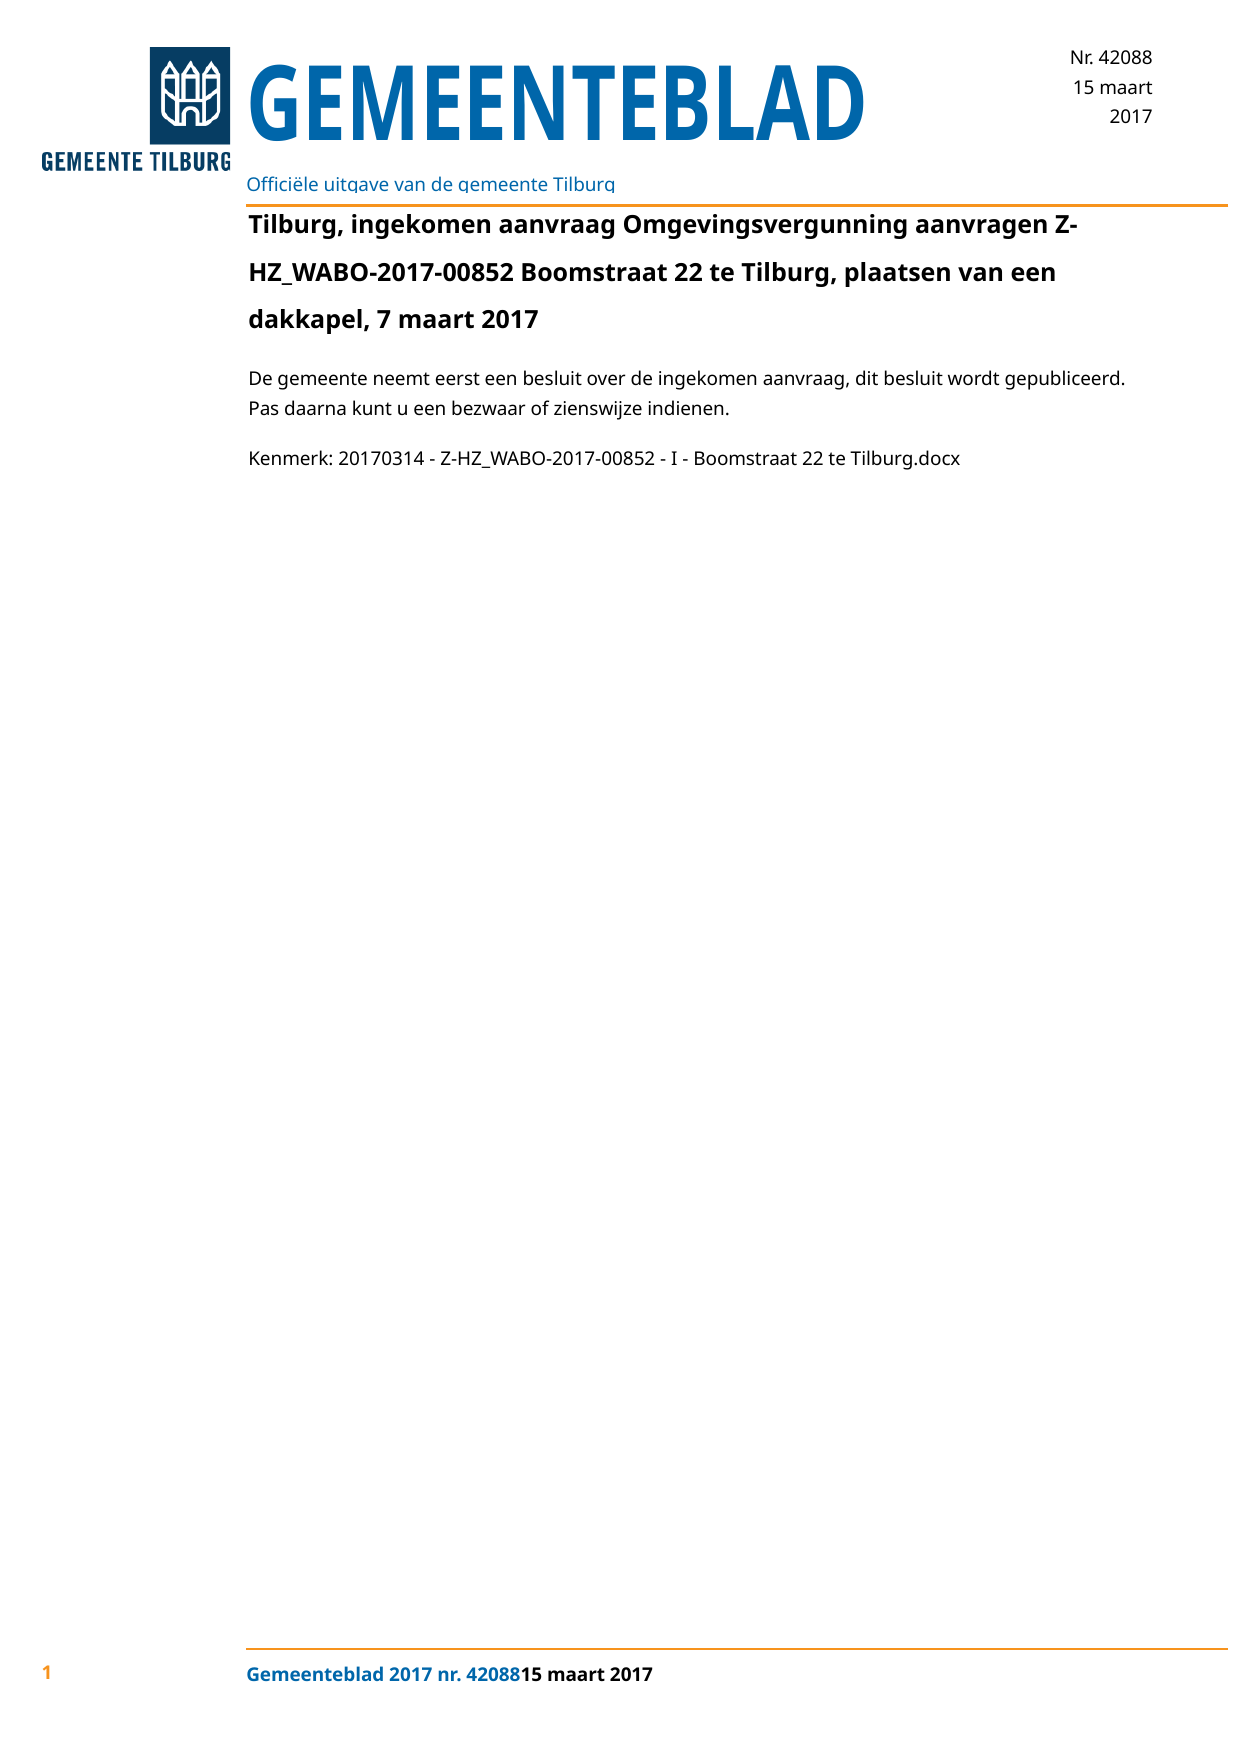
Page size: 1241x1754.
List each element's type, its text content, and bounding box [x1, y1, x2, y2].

text Kenmerk: 20170314 - Z-HZ_WABO-2017-00852 - I - Boomstraat 22 te Tilburg.docx [248, 446, 1152, 471]
text Tilburg, ingekomen aanvraag Omgevingsvergunning aanvragen Z-HZ_WABO-2017-00852 Boomstraat 22 te Tilburg, plaatsen van een dakkapel, 7 maart 2017 [248, 207, 1152, 336]
picture [41, 47, 231, 172]
text De gemeente neemt eerst een besluit over de ingekomen aanvraag, dit besluit wordt gepubliceerd. Pas daarna kunt u een bezwaar of zienswijze indienen. [248, 366, 1152, 421]
